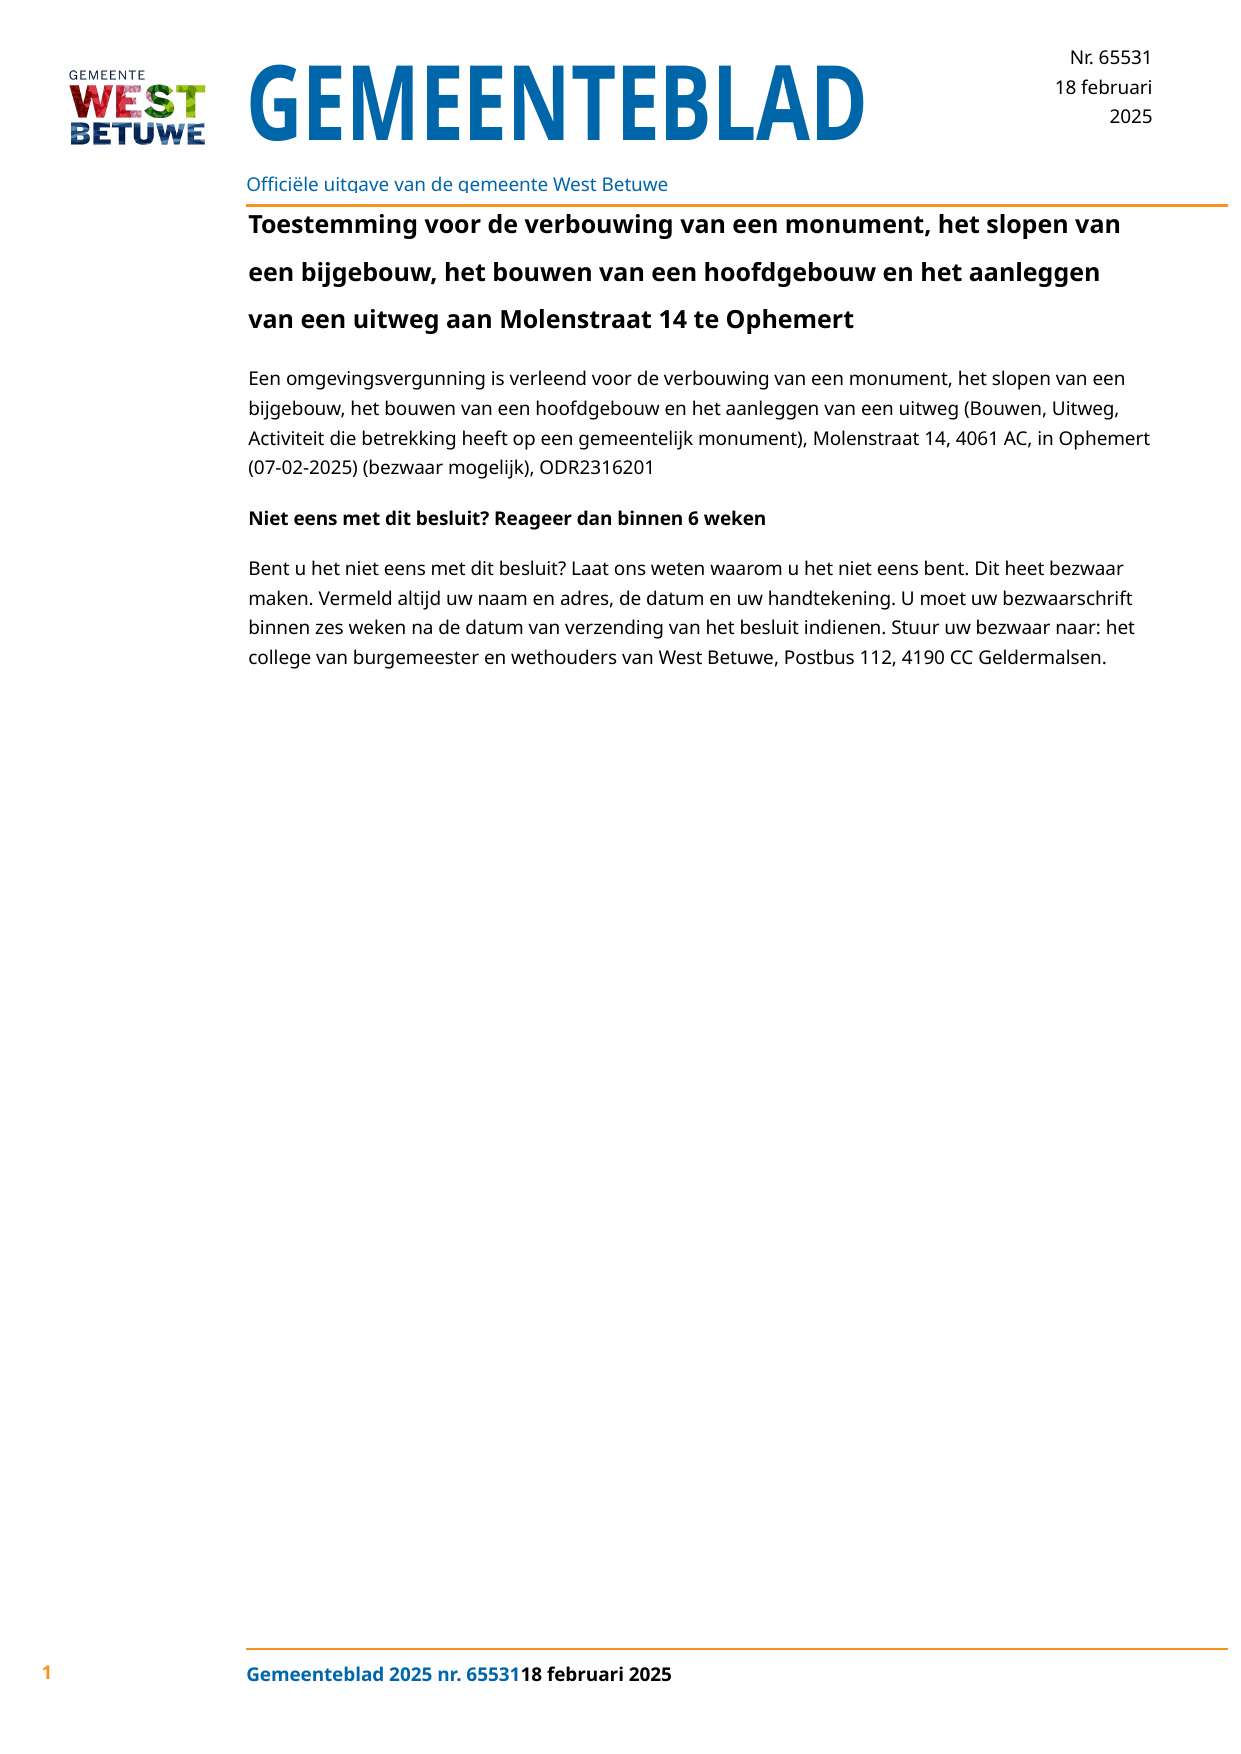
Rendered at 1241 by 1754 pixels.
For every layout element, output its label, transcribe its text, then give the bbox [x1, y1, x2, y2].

text Bent u het niet eens met dit besluit? Laat ons weten waarom u het niet eens bent. Dit heet bezwaar maken. Vermeld altijd uw naam en adres, de datum en uw handtekening. U moet uw bezwaarschrift binnen zes weken na de datum van verzending van het besluit indienen. Stuur uw bezwaar naar: het college van burgemeester en wethouders van West Betuwe, Postbus 112, 4190 CC Geldermalsen. [248, 555, 1152, 669]
text Toestemming voor de verbouwing van een monument, het slopen van een bijgebouw, het bouwen van een hoofdgebouw en het aanleggen van een uitweg aan Molenstraat 14 te Ophemert [248, 207, 1152, 336]
text Een omgevingsvergunning is verleend voor de verbouwing van een monument, het slopen van een bijgebouw, het bouwen van een hoofdgebouw en het aanleggen van een uitweg (Bouwen, Uitweg, Activiteit die betrekking heeft op een gemeentelijk monument), Molenstraat 14, 4061 AC, in Ophemert (07-02-2025) (bezwaar mogelijk), ODR2316201 [248, 366, 1152, 480]
picture [41, 47, 231, 172]
text Niet eens met dit besluit? Reageer dan binnen 6 weken [248, 505, 1152, 530]
